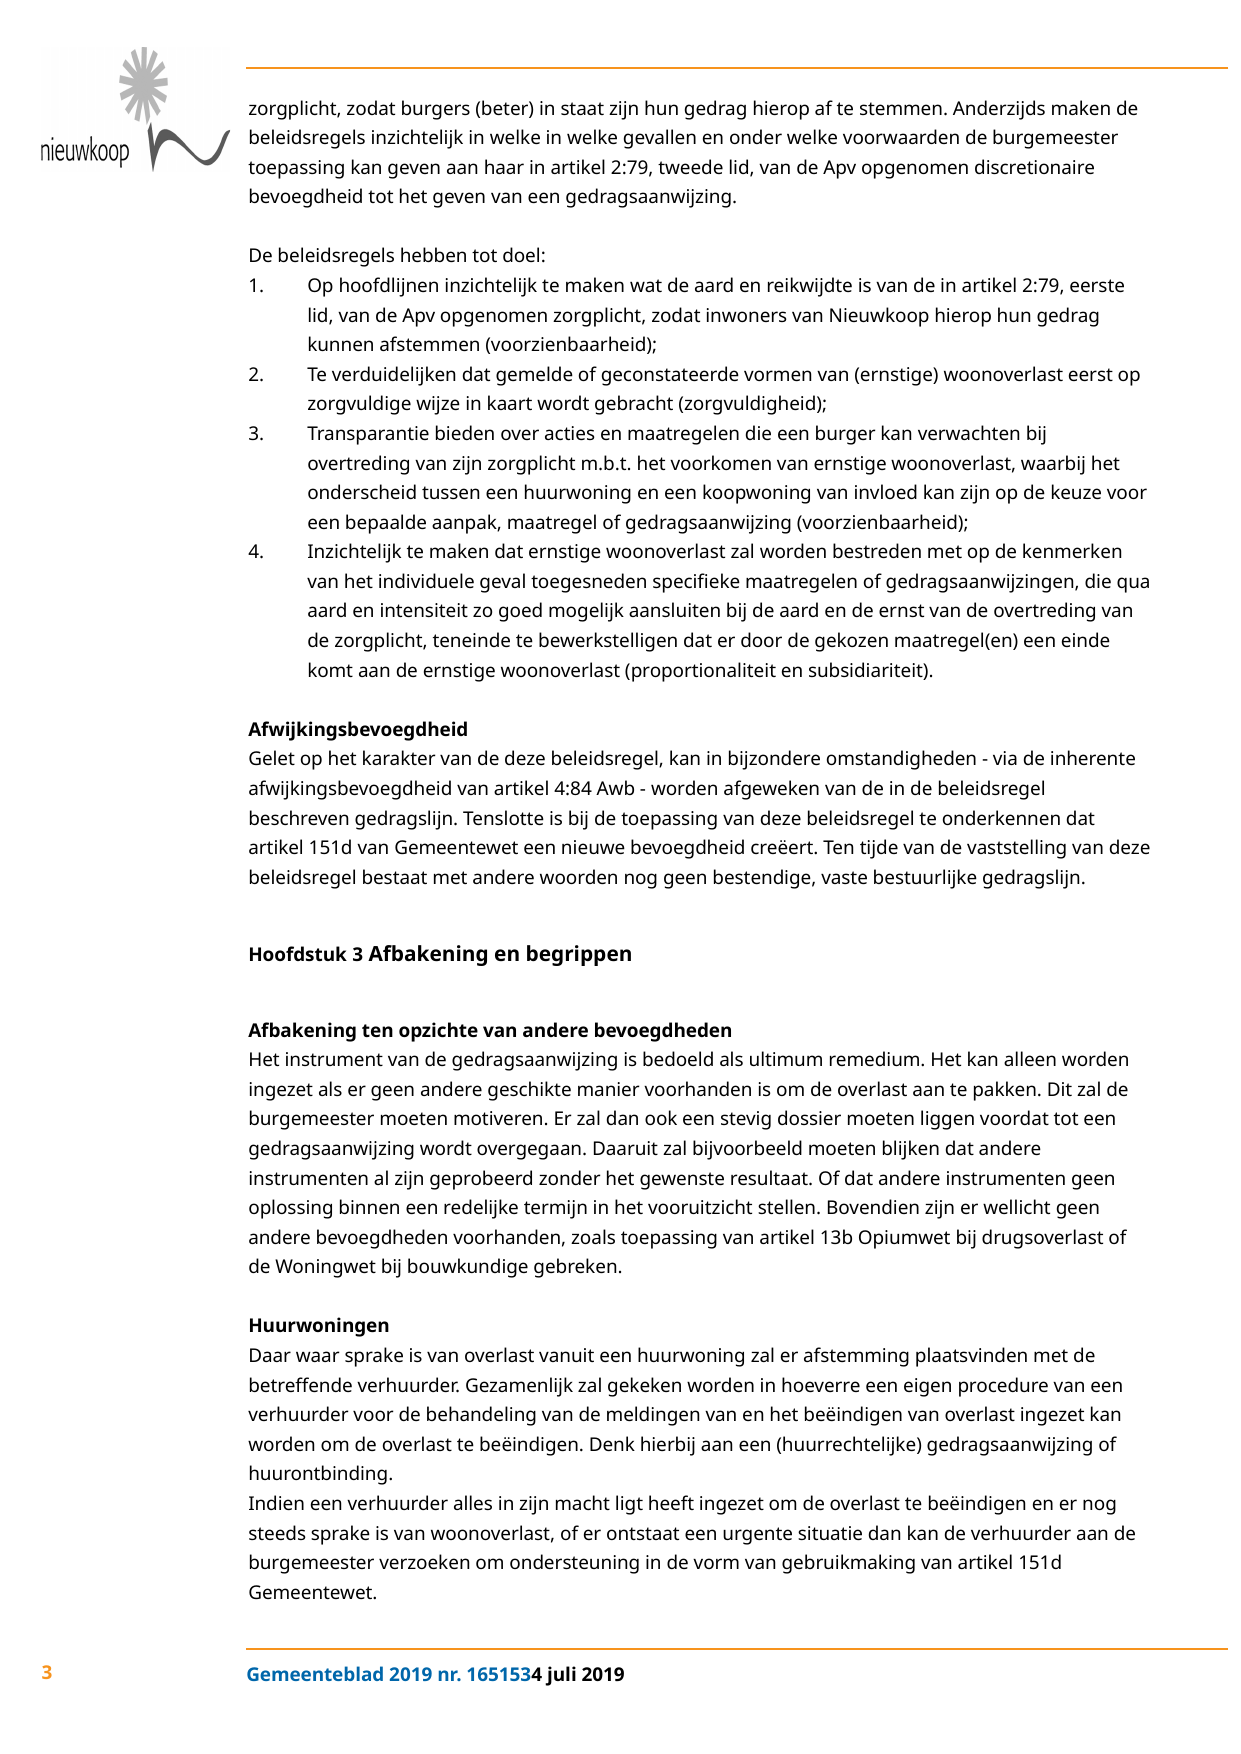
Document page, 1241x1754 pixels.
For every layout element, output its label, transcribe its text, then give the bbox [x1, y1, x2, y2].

text zorgplicht, zodat burgers (beter) in staat zijn hun gedrag hierop af te stemmen. Anderzijds maken de beleidsregels inzichtelijk in welke in welke gevallen en onder welke voorwaarden de burgemeester toepassing kan geven aan haar in artikel 2:79, tweede lid, van de Apv opgenomen discretionaire bevoegdheid tot het geven van een gedragsaanwijzing. [248, 95, 1152, 209]
picture [41, 47, 231, 172]
list Transparantie bieden over acties en maatregelen die een burger kan verwachten bij overtreding van zijn zorgplicht m.b.t. het voorkomen van ernstige woonoverlast, waarbij het onderscheid tussen een huurwoning en een koopwoning van invloed kan zijn op de keuze voor een bepaalde aanpak, maatregel of gedragsaanwijzing (voorzienbaarheid); [248, 420, 1152, 535]
text Afwijkingsbevoegdheid [248, 716, 1152, 742]
text Gelet op het karakter van de deze beleidsregel, kan in bijzondere omstandigheden - via de inherente afwijkingsbevoegdheid van artikel 4:84 Awb - worden afgeweken van de in de beleidsregel beschreven gedragslijn. Tenslotte is bij de toepassing van deze beleidsregel te onderkennen dat artikel 151d van Gemeentewet een nieuwe bevoegdheid creëert. Ten tijde van de vaststelling van deze beleidsregel bestaat met andere woorden nog geen bestendige, vaste bestuurlijke gedragslijn. [248, 746, 1152, 890]
text Het instrument van de gedragsaanwijzing is bedoeld als ultimum remedium. Het kan alleen worden ingezet als er geen andere geschikte manier voorhanden is om de overlast aan te pakken. Dit zal de burgemeester moeten motiveren. Er zal dan ook een stevig dossier moeten liggen voordat tot een gedragsaanwijzing wordt overgegaan. Daaruit zal bijvoorbeeld moeten blijken dat andere instrumenten al zijn geprobeerd zonder het gewenste resultaat. Of dat andere instrumenten geen oplossing binnen een redelijke termijn in het vooruitzicht stellen. Bovendien zijn er wellicht geen andere bevoegdheden voorhanden, zoals toepassing van artikel 13b Opiumwet bij drugsoverlast of de Woningwet bij bouwkundige gebreken. [248, 1046, 1152, 1279]
list Te verduidelijken dat gemelde of geconstateerde vormen van (ernstige) woonoverlast eerst op zorgvuldige wijze in kaart wordt gebracht (zorgvuldigheid); [248, 361, 1152, 416]
list Inzichtelijk te maken dat ernstige woonoverlast zal worden bestreden met op de kenmerken van het individuele geval toegesneden specifieke maatregelen of gedragsaanwijzingen, die qua aard en intensiteit zo goed mogelijk aansluiten bij de aard en de ernst van de overtreding van de zorgplicht, teneinde te bewerkstelligen dat er door de gekozen maatregel(en) een einde komt aan de ernstige woonoverlast (proportionaliteit en subsidiariteit). [248, 538, 1152, 683]
text De beleidsregels hebben tot doel: [248, 243, 1152, 268]
list Op hoofdlijnen inzichtelijk te maken wat de aard en reikwijdte is van de in artikel 2:79, eerste lid, van de Apv opgenomen zorgplicht, zodat inwoners van Nieuwkoop hierop hun gedrag kunnen afstemmen (voorzienbaarheid); [248, 272, 1152, 357]
text Daar waar sprake is van overlast vanuit een huurwoning zal er afstemming plaatsvinden met de betreffende verhuurder. Gezamenlijk zal gekeken worden in hoeverre een eigen procedure van een verhuurder voor de behandeling van de meldingen van en het beëindigen van overlast ingezet kan worden om de overlast te beëindigen. Denk hierbij aan een (huurrechtelijke) gedragsaanwijzing of huurontbinding. [248, 1342, 1152, 1486]
text Afbakening ten opzichte van andere bevoegdheden [248, 1017, 1152, 1043]
text Indien een verhuurder alles in zijn macht ligt heeft ingezet om de overlast te beëindigen en er nog steeds sprake is van woonoverlast, of er ontstaat een urgente situatie dan kan de verhuurder aan de burgemeester verzoeken om ondersteuning in de vorm van gebruikmaking van artikel 151d Gemeentewet. [248, 1490, 1152, 1605]
text Hoofdstuk 3 Afbakening en begrippen [248, 939, 1152, 968]
text Huurwoningen [248, 1313, 1152, 1338]
